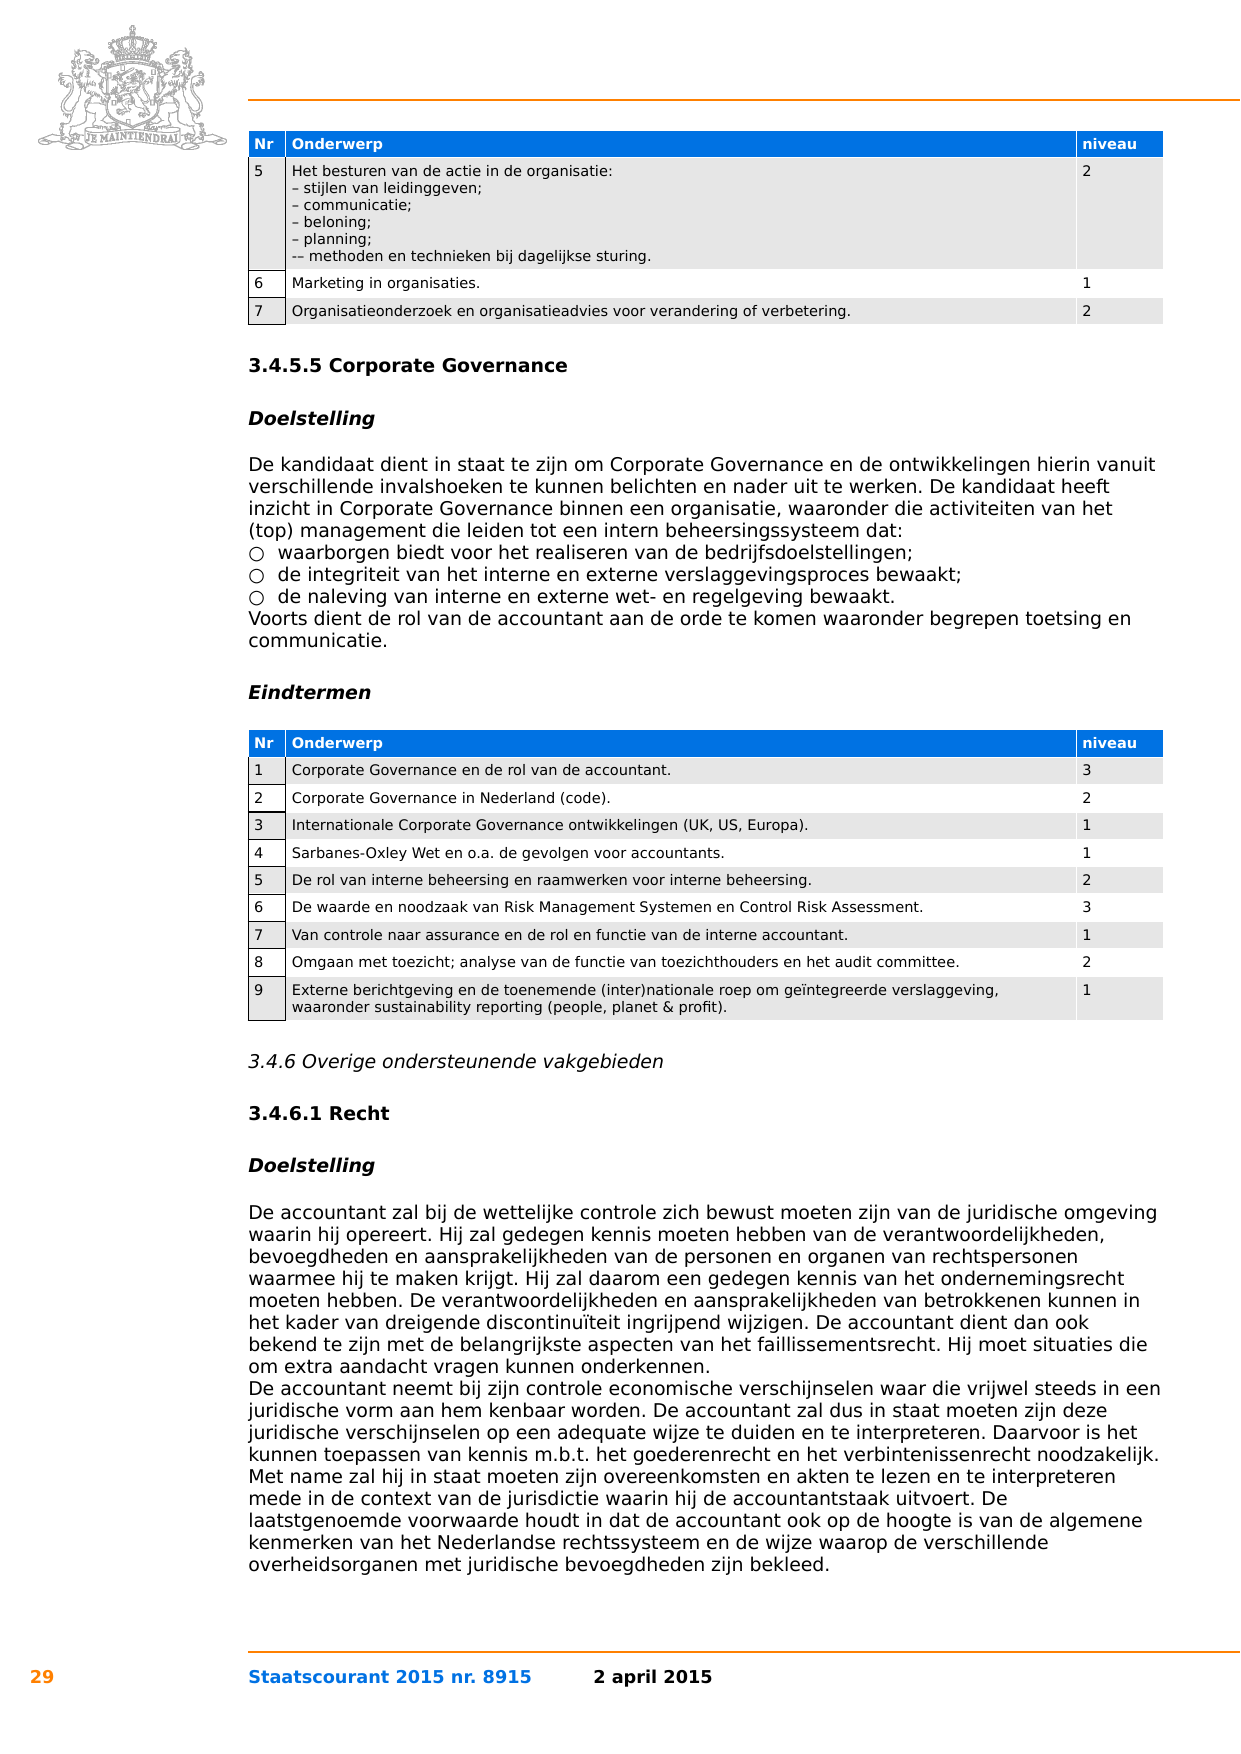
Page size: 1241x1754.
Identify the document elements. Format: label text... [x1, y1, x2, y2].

table_cell Internationale Corporate Governance ontwikkelingen (UK, US, Europa). [286, 813, 1076, 839]
subtitle 3.4.5.5 Corporate Governance [248, 355, 1163, 377]
text De kandidaat dient in staat te zijn om Corporate Governance en de ontwikkelingen hierin vanuit verschillende invalshoeken te kunnen belichten en nader uit te werken. De kandidaat heeft inzicht in Corporate Governance binnen een organisatie, waaronder die activiteiten van het (top) management die leiden tot een intern beheersingssysteem dat: [248, 454, 1163, 542]
subtitle Doelstelling [248, 1155, 1163, 1177]
table_cell 2 [1077, 867, 1163, 893]
table_header Nr [249, 131, 285, 157]
table_cell 1 [249, 758, 285, 784]
table_cell 5 [249, 158, 285, 269]
table_cell Organisatieonderzoek en organisatieadvies voor verandering of verbetering. [286, 298, 1076, 324]
table_cell Corporate Governance in Nederland (code). [286, 785, 1076, 811]
table_cell Sarbanes-Oxley Wet en o.a. de gevolgen voor accountants. [286, 840, 1076, 866]
text De accountant zal bij de wettelijke controle zich bewust moeten zijn van de juridische omgeving waarin hij opereert. Hij zal gedegen kennis moeten hebben van de verantwoordelijkheden, bevoegdheden en aansprakelijkheden van de personen en organen van rechtspersonen waarmee hij te maken krijgt. Hij zal daarom een gedegen kennis van het ondernemingsrecht moeten hebben. De verantwoordelijkheden en aansprakelijkheden van betrokkenen kunnen in het kader van dreigende discontinuïteit ingrijpend wijzigen. De accountant dient dan ook bekend te zijn met de belangrijkste aspecten van het faillissementsrecht. Hij moet situaties die om extra aandacht vragen kunnen onderkennen. [248, 1202, 1163, 1378]
table_cell Corporate Governance en de rol van de accountant. [286, 758, 1076, 784]
table_cell 2 [1077, 158, 1163, 269]
text ○ de integriteit van het interne en externe verslaggevingsproces bewaakt; [248, 564, 1163, 586]
table_cell 9 [249, 977, 285, 1020]
subtitle Eindtermen [248, 682, 1163, 704]
table_cell Omgaan met toezicht; analyse van de functie van toezichthouders en het audit committee. [286, 949, 1076, 976]
table_cell 7 [249, 298, 285, 324]
table_cell 6 [249, 895, 285, 921]
text De accountant neemt bij zijn controle economische verschijnselen waar die vrijwel steeds in een juridische vorm aan hem kenbaar worden. De accountant zal dus in staat moeten zijn deze juridische verschijnselen op een adequate wijze te duiden en te interpreteren. Daarvoor is het kunnen toepassen van kennis m.b.t. het goederenrecht en het verbintenissenrecht noodzakelijk. Met name zal hij in staat moeten zijn overeenkomsten en akten te lezen en te interpreteren mede in de context van de jurisdictie waarin hij de accountantstaak uitvoert. De laatstgenoemde voorwaarde houdt in dat de accountant ook op de hoogte is van de algemene kenmerken van het Nederlandse rechtssysteem en de wijze waarop de verschillende overheidsorganen met juridische bevoegdheden zijn bekleed. [248, 1378, 1163, 1576]
table_cell Het besturen van de actie in de organisatie: – stijlen van leidinggeven; – communicatie; – beloning; – planning; -– methoden en technieken bij dagelijkse sturing. [286, 158, 1076, 269]
table_cell 7 [249, 922, 285, 948]
picture [38, 25, 227, 150]
table_cell Marketing in organisaties. [286, 271, 1076, 297]
table_cell 2 [1077, 298, 1163, 324]
table_cell De waarde en noodzaak van Risk Management Systemen en Control Risk Assessment. [286, 895, 1076, 921]
text ○ de naleving van interne en externe wet- en regelgeving bewaakt. [248, 586, 1163, 608]
table_cell 2 [249, 785, 285, 811]
table_cell Van controle naar assurance en de rol en functie van de interne accountant. [286, 922, 1076, 948]
table_cell 1 [1077, 977, 1163, 1020]
table_cell 1 [1077, 840, 1163, 866]
subtitle 3.4.6 Overige ondersteunende vakgebieden [248, 1051, 1163, 1073]
table_cell 2 [1077, 785, 1163, 811]
table_cell 1 [1077, 271, 1163, 297]
subtitle 3.4.6.1 Recht [248, 1103, 1163, 1125]
table_cell 1 [1077, 813, 1163, 839]
table_cell 5 [249, 867, 285, 893]
table_header niveau [1077, 131, 1163, 157]
table_cell 1 [1077, 922, 1163, 948]
table_cell 6 [249, 271, 285, 297]
table_header niveau [1077, 730, 1163, 757]
table_header Onderwerp [286, 131, 1076, 157]
table_header Nr [249, 730, 285, 757]
table_cell Externe berichtgeving en de toenemende (inter)nationale roep om geïntegreerde verslaggeving, waaronder sustainability reporting (people, planet & profit). [286, 977, 1076, 1020]
table_cell De rol van interne beheersing en raamwerken voor interne beheersing. [286, 867, 1076, 893]
table_cell 2 [1077, 949, 1163, 976]
table_cell 8 [249, 949, 285, 976]
subtitle Doelstelling [248, 407, 1163, 429]
table_cell 4 [249, 840, 285, 866]
text Voorts dient de rol van de accountant aan de orde te komen waaronder begrepen toetsing en communicatie. [248, 608, 1163, 652]
table_cell 3 [249, 813, 285, 839]
table_header Onderwerp [286, 730, 1076, 757]
text ○ waarborgen biedt voor het realiseren van de bedrijfsdoelstellingen; [248, 542, 1163, 564]
table_cell 3 [1077, 895, 1163, 921]
table_cell 3 [1077, 758, 1163, 784]
